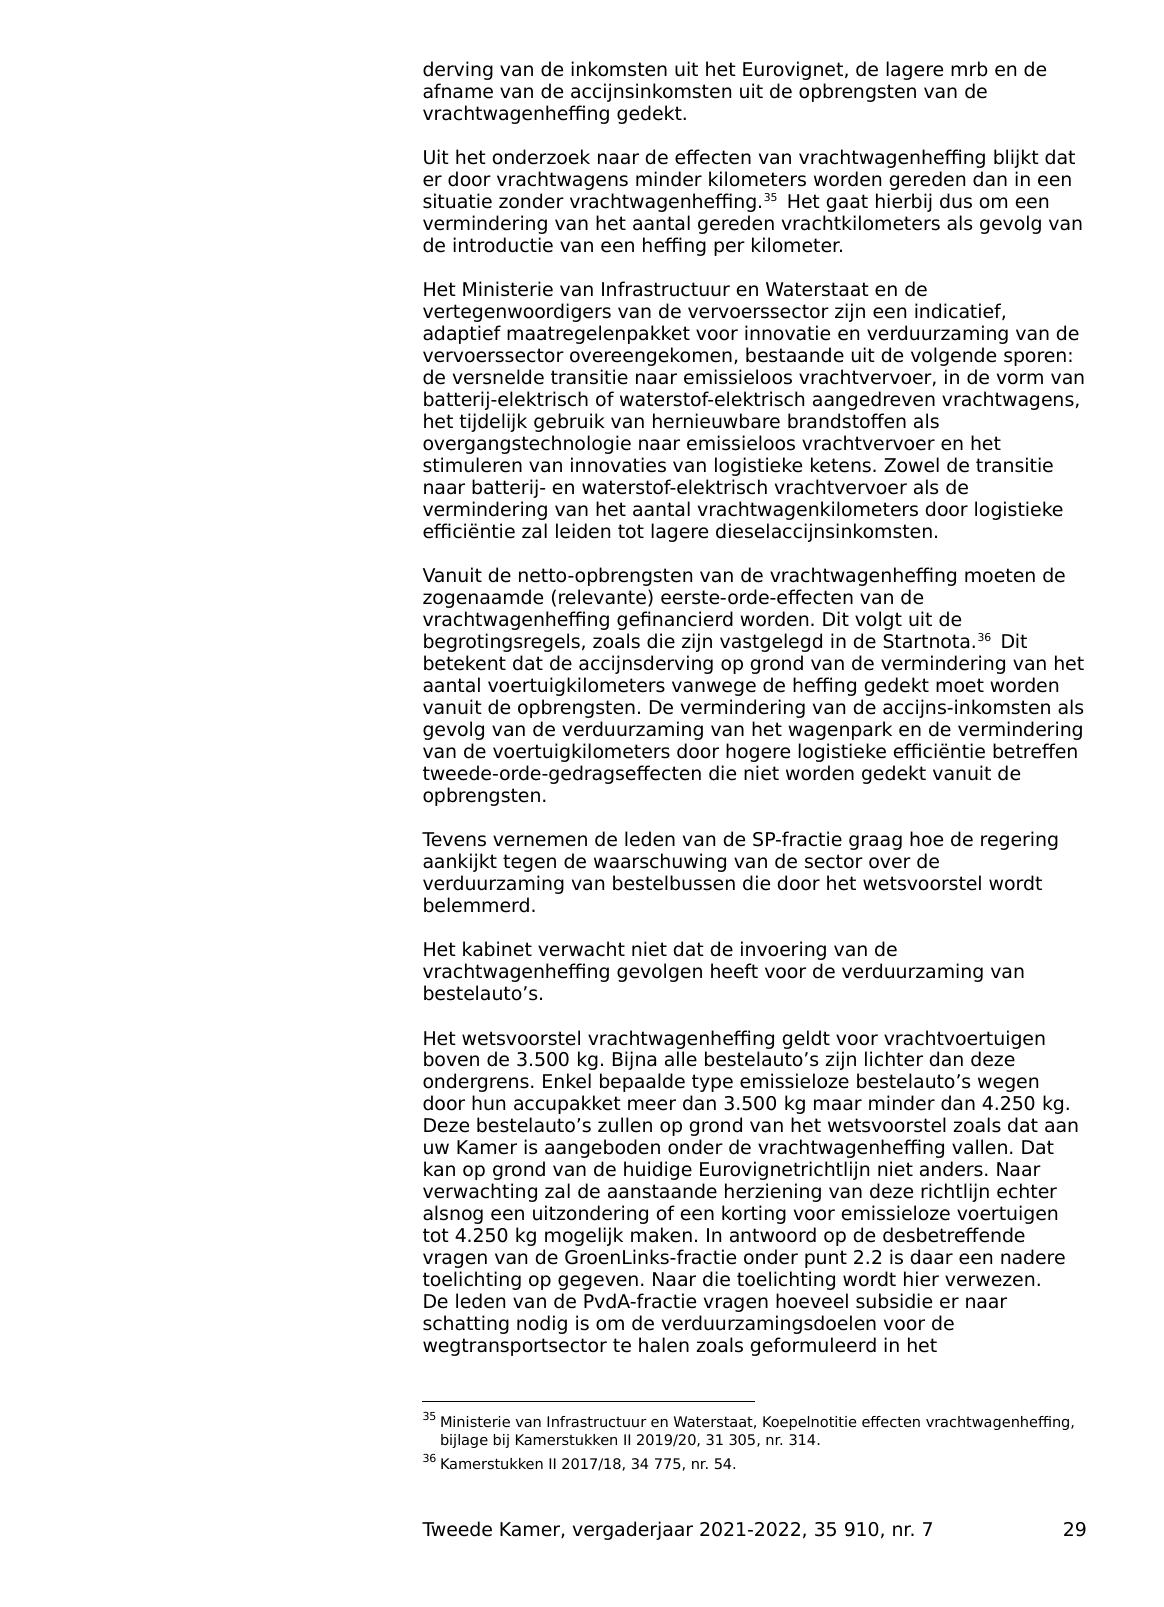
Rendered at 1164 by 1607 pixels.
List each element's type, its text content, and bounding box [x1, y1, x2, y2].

text Het kabinet verwacht niet dat de invoering van de vrachtwagenheffing gevolgen heeft voor de verduurzaming van bestelauto’s. [422, 939, 1087, 1005]
text Uit het onderzoek naar de effecten van vrachtwagenheffing blijkt dat er door vrachtwagens minder kilometers worden gereden dan in een situatie zonder vrachtwagenheffing. Het gaat hierbij dus om een vermindering van het aantal gereden vrachtkilometers als gevolg van de introductie van een heffing per kilometer. [422, 147, 1087, 257]
text Ministerie van Infrastructuur en Waterstaat, Koepelnotitie effecten vrachtwagenheffing, bijlage bij Kamerstukken II 2019/20, 31 305, nr. 314. [422, 1410, 1087, 1449]
text derving van de inkomsten uit het Eurovignet, de lagere mrb en de afname van de accijnsinkomsten uit de opbrengsten van de vrachtwagenheffing gedekt. [422, 59, 1087, 125]
text Tevens vernemen de leden van de SP-fractie graag hoe de regering aankijkt tegen de waarschuwing van de sector over de verduurzaming van bestelbussen die door het wetsvoorstel wordt belemmerd. [422, 829, 1087, 917]
text De leden van de PvdA-fractie vragen hoeveel subsidie er naar schatting nodig is om de verduurzamingsdoelen voor de wegtransportsector te halen zoals geformuleerd in het [422, 1291, 1087, 1357]
text Kamerstukken II 2017/18, 34 775, nr. 54. [422, 1452, 1087, 1474]
text Vanuit de netto-opbrengsten van de vrachtwagenheffing moeten de zogenaamde (relevante) eerste-orde-effecten van de vrachtwagenheffing gefinancierd worden. Dit volgt uit de begrotingsregels, zoals die zijn vastgelegd in de Startnota. Dit betekent dat de accijnsderving op grond van de vermindering van het aantal voertuigkilometers vanwege de heffing gedekt moet worden vanuit de opbrengsten. De vermindering van de accijns-inkomsten als gevolg van de verduurzaming van het wagenpark en de vermindering van de voertuigkilometers door hogere logistieke efficiëntie betreffen tweede-orde-gedragseffecten die niet worden gedekt vanuit de opbrengsten. [422, 565, 1087, 807]
text Het Ministerie van Infrastructuur en Waterstaat en de vertegenwoordigers van de vervoerssector zijn een indicatief, adaptief maatregelenpakket voor innovatie en verduurzaming van de vervoerssector overeengekomen, bestaande uit de volgende sporen: de versnelde transitie naar emissieloos vrachtvervoer, in de vorm van batterij-elektrisch of waterstof-elektrisch aangedreven vrachtwagens, het tijdelijk gebruik van hernieuwbare brandstoffen als overgangstechnologie naar emissieloos vrachtvervoer en het stimuleren van innovaties van logistieke ketens. Zowel de transitie naar batterij- en waterstof-elektrisch vrachtvervoer als de vermindering van het aantal vrachtwagenkilometers door logistieke efficiëntie zal leiden tot lagere dieselaccijnsinkomsten. [422, 279, 1087, 543]
text Het wetsvoorstel vrachtwagenheffing geldt voor vrachtvoertuigen boven de 3.500 kg. Bijna alle bestelauto’s zijn lichter dan deze ondergrens. Enkel bepaalde type emissieloze bestelauto’s wegen door hun accupakket meer dan 3.500 kg maar minder dan 4.250 kg. Deze bestelauto’s zullen op grond van het wetsvoorstel zoals dat aan uw Kamer is aangeboden onder de vrachtwagenheffing vallen. Dat kan op grond van de huidige Eurovignetrichtlijn niet anders. Naar verwachting zal de aanstaande herziening van deze richtlijn echter alsnog een uitzondering of een korting voor emissieloze voertuigen tot 4.250 kg mogelijk maken. In antwoord op de desbetreffende vragen van de GroenLinks-fractie onder punt 2.2 is daar een nadere toelichting op gegeven. Naar die toelichting wordt hier verwezen. [422, 1027, 1087, 1291]
